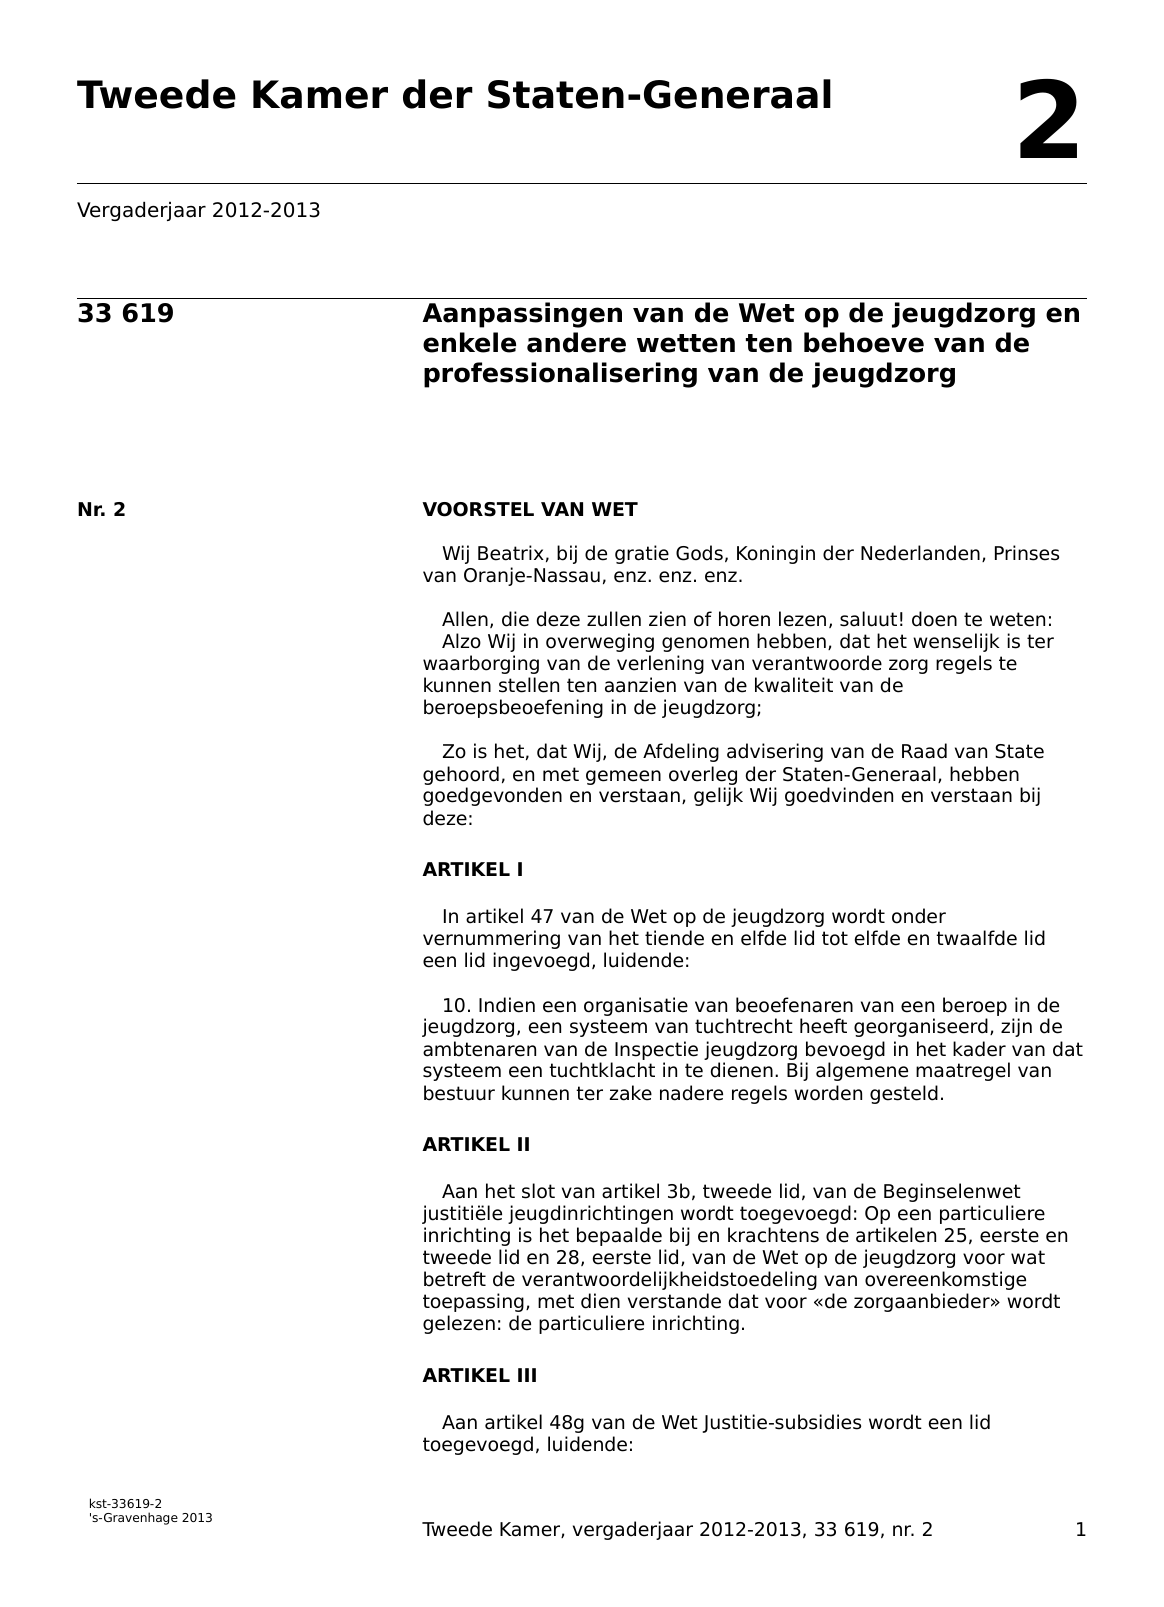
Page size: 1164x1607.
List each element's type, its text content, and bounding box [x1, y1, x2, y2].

table_header 2 [886, 59, 1087, 183]
text Alzo Wij in overweging genomen hebben, dat het wenselijk is ter waarborging van de verlening van verantwoorde zorg regels te kunnen stellen ten aanzien van de kwaliteit van de beroepsbeoefening in de jeugdzorg; [422, 631, 1087, 719]
text Aan het slot van artikel 3b, tweede lid, van de Beginselenwet justitiële jeugdinrichtingen wordt toegevoegd: Op een particuliere inrichting is het bepaalde bij en krachtens de artikelen 25, eerste en tweede lid en 28, eerste lid, van de Wet op de jeugdzorg voor wat betreft de verantwoordelijkheidstoedeling van overeenkomstige toepassing, met dien verstande dat voor «de zorgaanbieder» wordt gelezen: de particuliere inrichting. [422, 1181, 1087, 1335]
text Wij Beatrix, bij de gratie Gods, Koningin der Nederlanden, Prinses van Oranje-Nassau, enz. enz. enz. [422, 543, 1087, 587]
subtitle ARTIKEL II [422, 1134, 1087, 1156]
subtitle ARTIKEL I [422, 859, 1087, 881]
text Aan artikel 48g van de Wet Justitie-subsidies wordt een lid toegevoegd, luidende: [422, 1412, 1087, 1456]
text Zo is het, dat Wij, de Afdeling advisering van de Raad van State gehoord, en met gemeen overleg der Staten-Generaal, hebben goedgevonden en verstaan, gelijk Wij goedvinden en verstaan bij deze: [422, 741, 1087, 829]
text kst-33619-2 [88, 1497, 323, 1511]
table_cell Vergaderjaar 2012-2013 [77, 184, 1087, 298]
subtitle Nr. 2 VOORSTEL VAN WET [77, 499, 1087, 521]
text In artikel 47 van de Wet op de jeugdzorg wordt onder vernummering van het tiende en elfde lid tot elfde en twaalfde lid een lid ingevoegd, luidende: [422, 906, 1087, 972]
text 's-Gravenhage 2013 [88, 1511, 323, 1525]
subtitle 33 619 Aanpassingen van de Wet op de jeugdzorg en enkele andere wetten ten behoeve van de professionalisering van de jeugdzorg [77, 299, 1087, 388]
table_header Tweede Kamer der Staten-Generaal [77, 59, 886, 183]
text 10. Indien een organisatie van beoefenaren van een beroep in de jeugdzorg, een systeem van tuchtrecht heeft georganiseerd, zijn de ambtenaren van de Inspectie jeugdzorg bevoegd in het kader van dat systeem een tuchtklacht in te dienen. Bij algemene maatregel van bestuur kunnen ter zake nadere regels worden gesteld. [422, 994, 1087, 1104]
text Allen, die deze zullen zien of horen lezen, saluut! doen te weten: [422, 609, 1087, 631]
subtitle ARTIKEL III [422, 1365, 1087, 1387]
